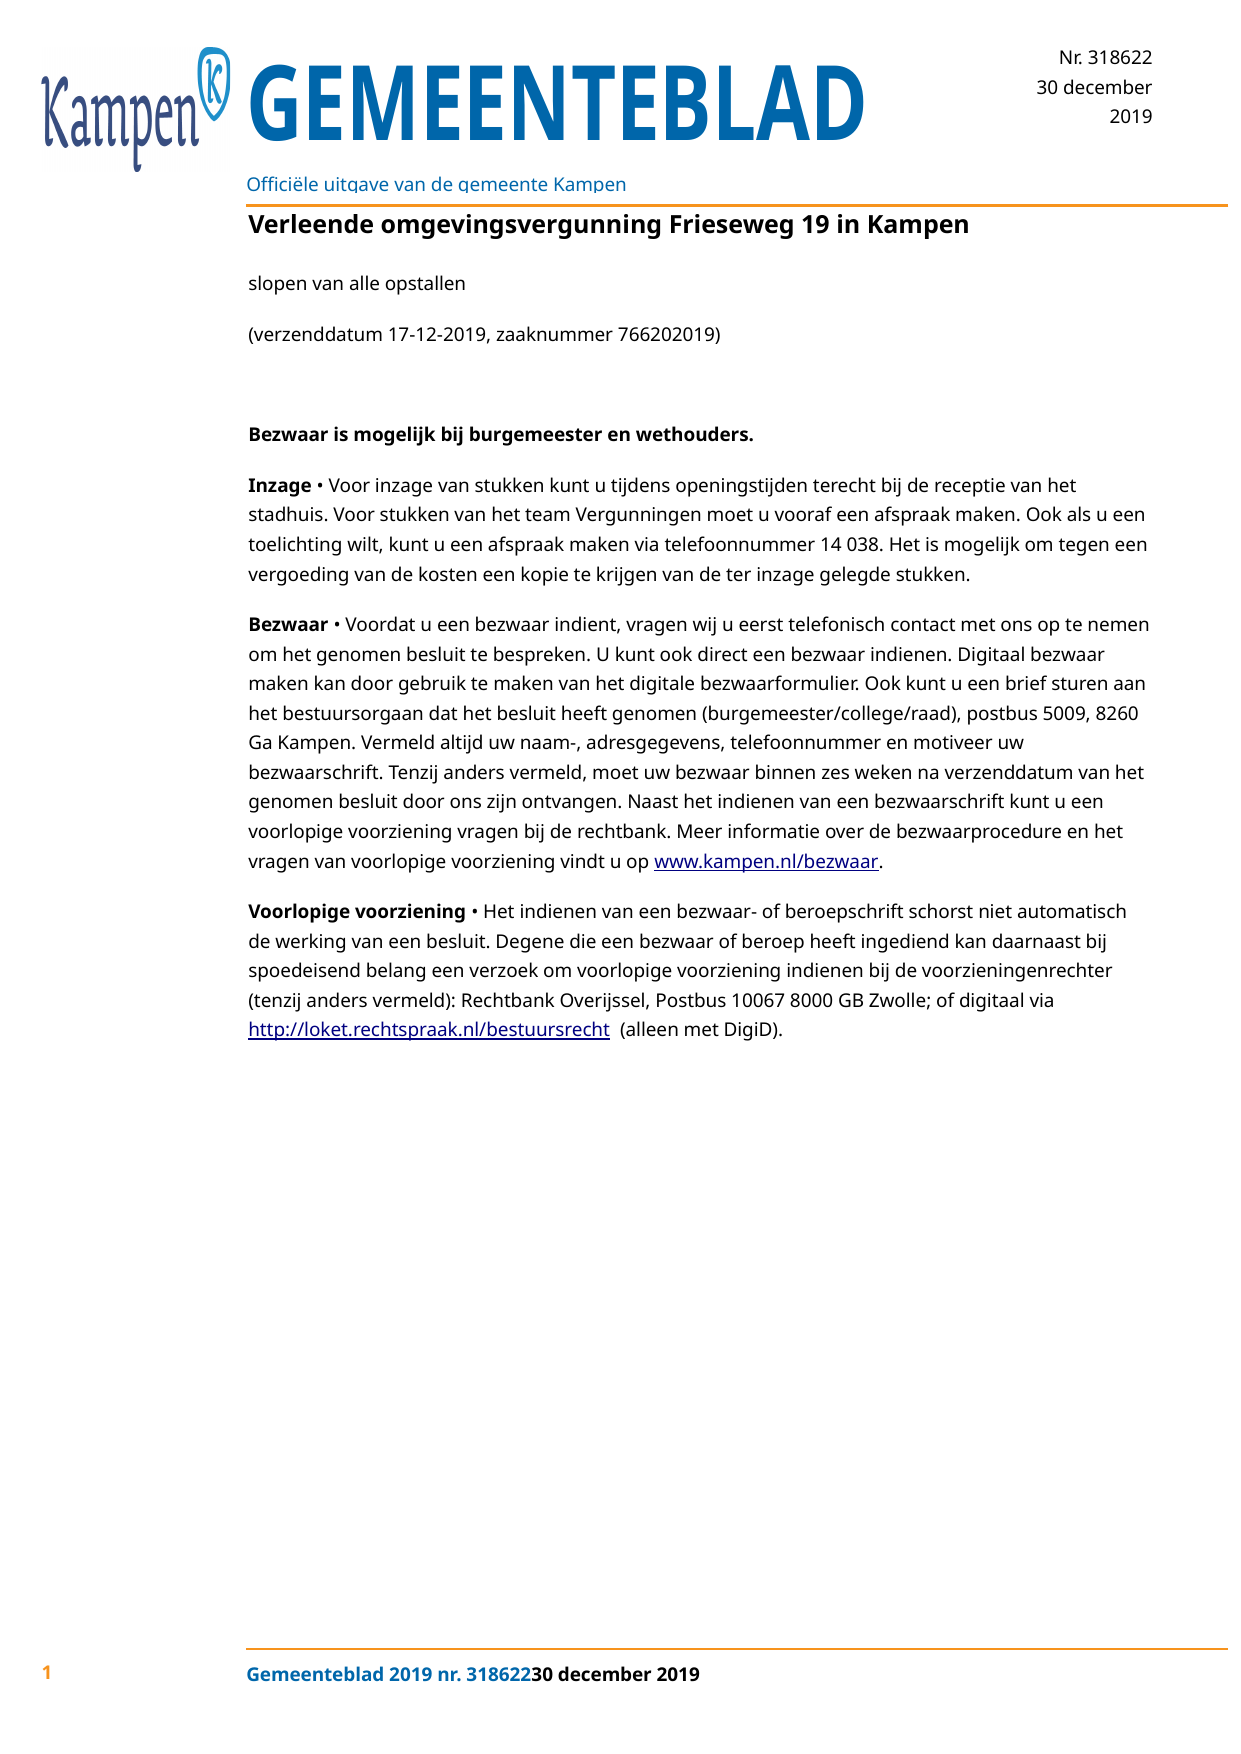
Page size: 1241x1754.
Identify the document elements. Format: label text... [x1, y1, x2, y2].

text Bezwaar is mogelijk bij burgemeester en wethouders. [248, 422, 1152, 447]
text Inzage • Voor inzage van stukken kunt u tijdens openingstijden terecht bij de receptie van het stadhuis. Voor stukken van het team Vergunningen moet u vooraf een afspraak maken. Ook als u een toelichting wilt, kunt u een afspraak maken via telefoonnummer 14 038. Het is mogelijk om tegen een vergoeding van de kosten een kopie te krijgen van de ter inzage gelegde stukken. [248, 472, 1152, 586]
text slopen van alle opstallen [248, 270, 1152, 296]
text (verzenddatum 17-12-2019, zaaknummer 766202019) [248, 321, 1152, 346]
text Voorlopige voorziening • Het indienen van een bezwaar- of beroepschrift schorst niet automatisch de werking van een besluit. Degene die een bezwaar of beroep heeft ingediend kan daarnaast bij spoedeisend belang een verzoek om voorlopige voorziening indienen bij de voorzieningenrechter (tenzij anders vermeld): Rechtbank Overijssel, Postbus 10067 8000 GB Zwolle; of digitaal via http://loket.rechtspraak.nl/bestuursrecht (alleen met DigiD). [248, 898, 1152, 1042]
picture [41, 47, 231, 172]
text Verleende omgevingsvergunning Frieseweg 19 in Kampen [248, 207, 1152, 241]
text Bezwaar • Voordat u een bezwaar indient, vragen wij u eerst telefonisch contact met ons op te nemen om het genomen besluit te bespreken. U kunt ook direct een bezwaar indienen. Digitaal bezwaar maken kan door gebruik te maken van het digitale bezwaarformulier. Ook kunt u een brief sturen aan het bestuursorgaan dat het besluit heeft genomen (burgemeester/college/raad), postbus 5009, 8260 Ga Kampen. Vermeld altijd uw naam-, adresgegevens, telefoonnummer en motiveer uw bezwaarschrift. Tenzij anders vermeld, moet uw bezwaar binnen zes weken na verzenddatum van het genomen besluit door ons zijn ontvangen. Naast het indienen van een bezwaarschrift kunt u een voorlopige voorziening vragen bij de rechtbank. Meer informatie over de bezwaarprocedure en het vragen van voorlopige voorziening vindt u op www.kampen.nl/bezwaar. [248, 611, 1152, 873]
